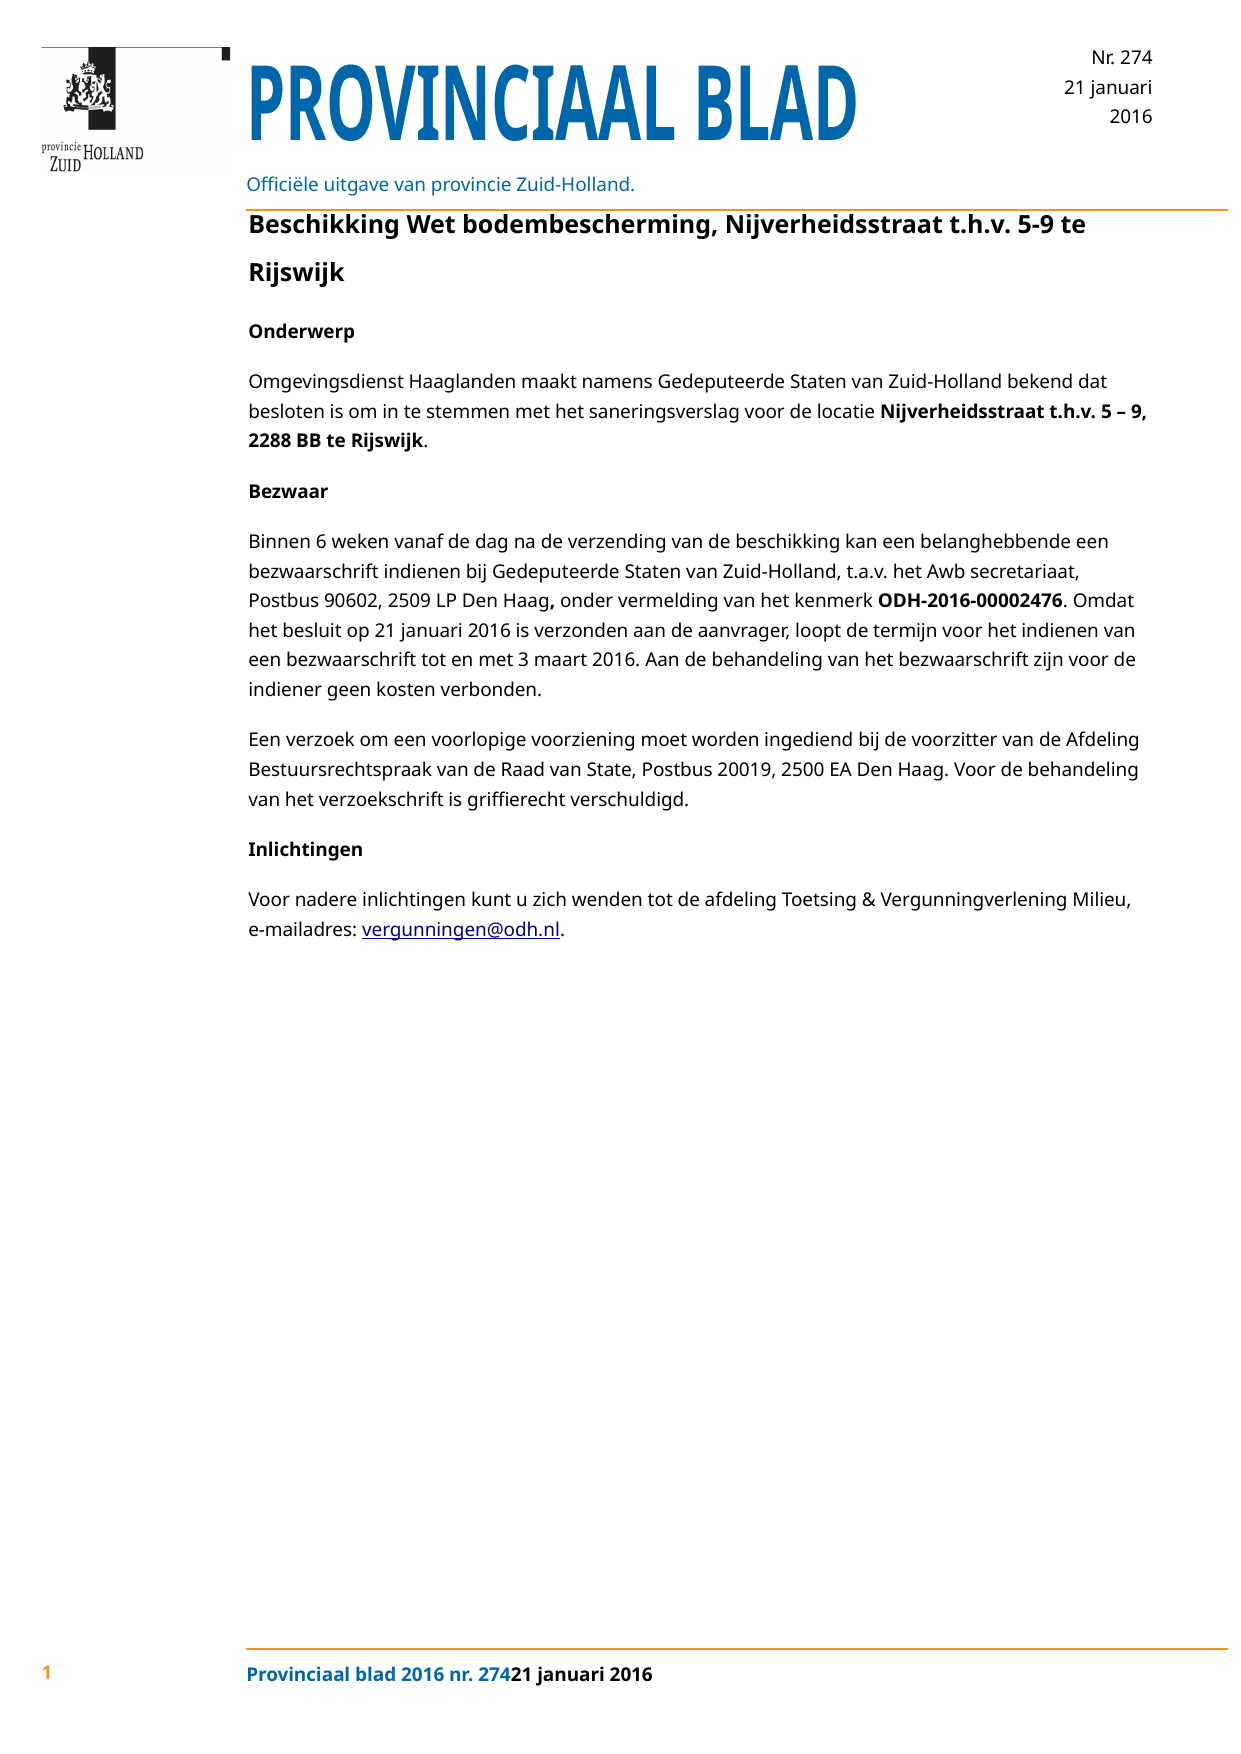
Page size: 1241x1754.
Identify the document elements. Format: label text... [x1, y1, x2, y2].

text Een verzoek om een voorlopige voorziening moet worden ingediend bij de voorzitter van de Afdeling Bestuursrechtspraak van de Raad van State, Postbus 20019, 2500 EA Den Haag. Voor de behandeling van het verzoekschrift is griffierecht verschuldigd. [248, 727, 1152, 812]
text Onderwerp [248, 318, 1152, 344]
text Bezwaar [248, 478, 1152, 504]
picture [41, 47, 231, 172]
text Voor nadere inlichtingen kunt u zich wenden tot de afdeling Toetsing & Vergunningverlening Milieu, e-mailadres: vergunningen@odh.nl. [248, 887, 1152, 942]
text Omgevingsdienst Haaglanden maakt namens Gedeputeerde Staten van Zuid-Holland bekend dat besloten is om in te stemmen met het saneringsverslag voor de locatie Nijverheidsstraat t.h.v. 5 – 9, 2288 BB te Rijswijk. [248, 368, 1152, 453]
text Inlichtingen [248, 836, 1152, 862]
text Binnen 6 weken vanaf de dag na de verzending van de beschikking kan een belanghebbende een bezwaarschrift indienen bij Gedeputeerde Staten van Zuid-Holland, t.a.v. het Awb secretariaat, Postbus 90602, 2509 LP Den Haag, onder vermelding van het kenmerk ODH-2016-00002476. Omdat het besluit op 21 januari 2016 is verzonden aan de aanvrager, loopt de termijn voor het indienen van een bezwaarschrift tot en met 3 maart 2016. Aan de behandeling van het bezwaarschrift zijn voor de indiener geen kosten verbonden. [248, 528, 1152, 702]
text Beschikking Wet bodembescherming, Nijverheidsstraat t.h.v. 5-9 te Rijswijk [248, 211, 1152, 288]
